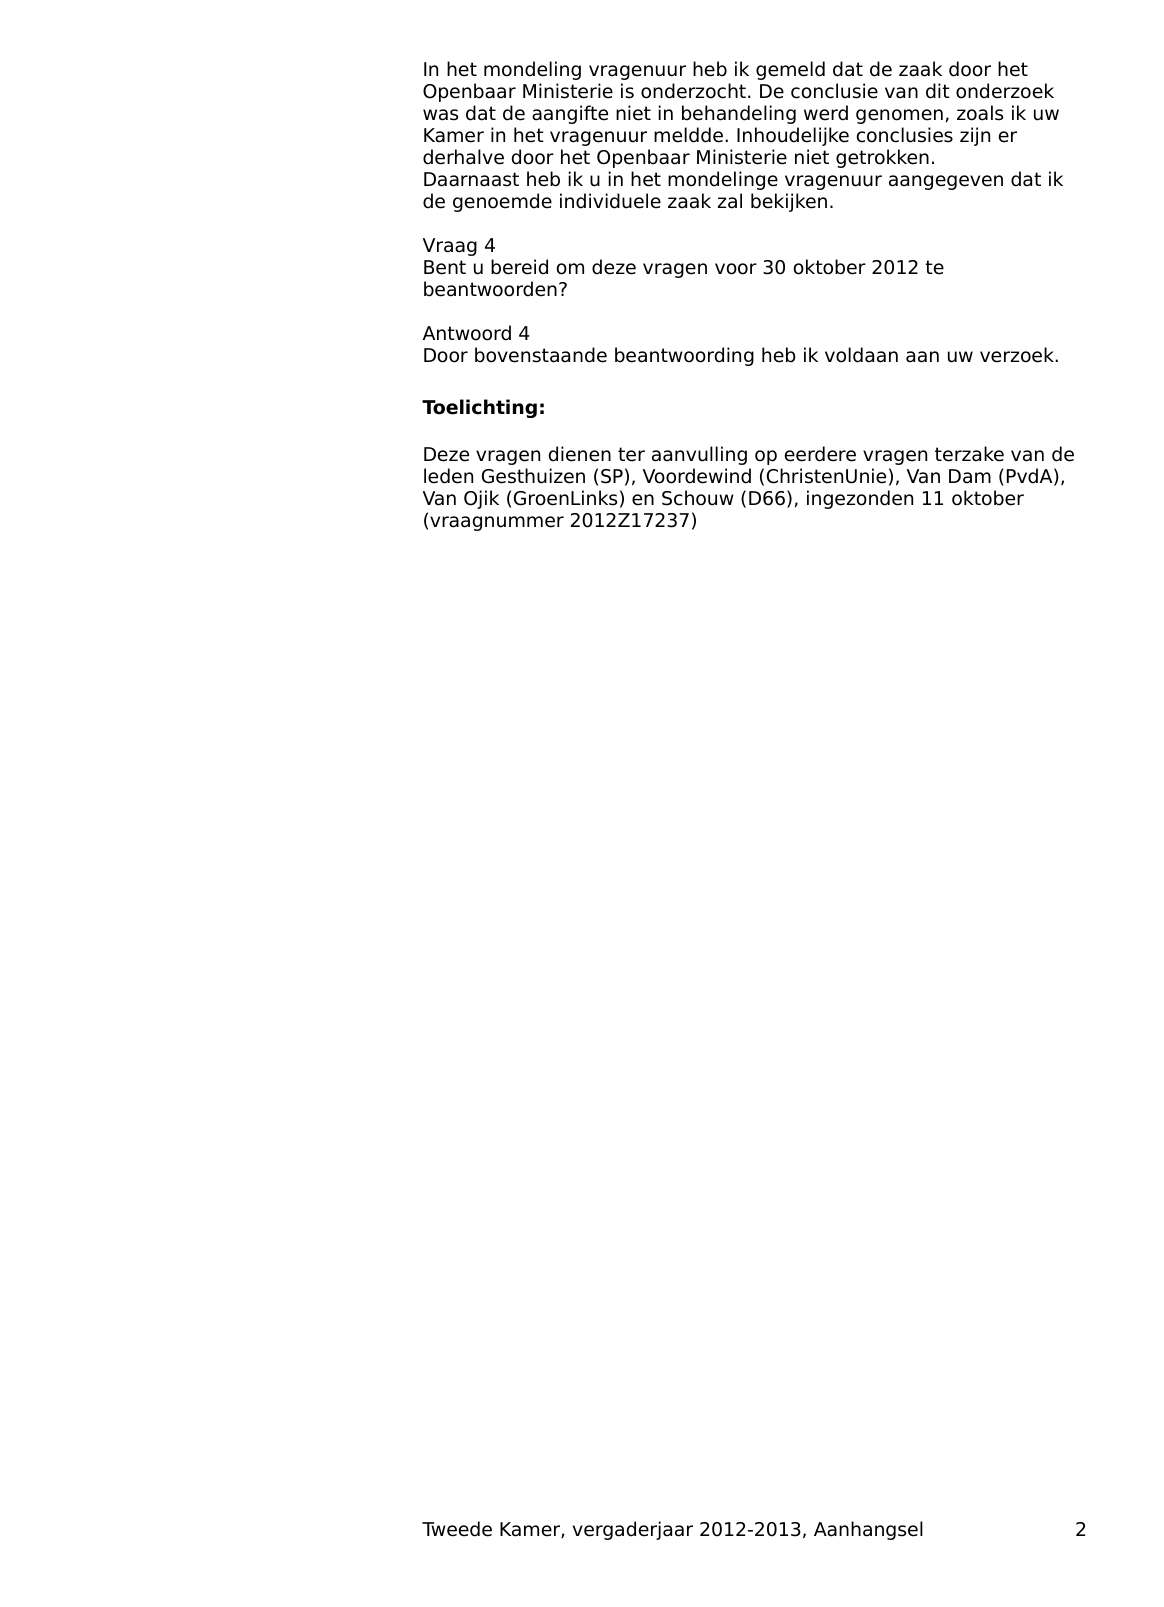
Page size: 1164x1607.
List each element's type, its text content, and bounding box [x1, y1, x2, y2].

subtitle Toelichting: [422, 397, 1087, 419]
text Antwoord 4 [422, 323, 1087, 345]
text In het mondeling vragenuur heb ik gemeld dat de zaak door het Openbaar Ministerie is onderzocht. De conclusie van dit onderzoek was dat de aangifte niet in behandeling werd genomen, zoals ik uw Kamer in het vragenuur meldde. Inhoudelijke conclusies zijn er derhalve door het Openbaar Ministerie niet getrokken. [422, 59, 1087, 169]
text Door bovenstaande beantwoording heb ik voldaan aan uw verzoek. [422, 345, 1087, 367]
text Deze vragen dienen ter aanvulling op eerdere vragen terzake van de leden Gesthuizen (SP), Voordewind (ChristenUnie), Van Dam (PvdA), Van Ojik (GroenLinks) en Schouw (D66), ingezonden 11 oktober (vraagnummer 2012Z17237) [422, 444, 1087, 532]
text Daarnaast heb ik u in het mondelinge vragenuur aangegeven dat ik de genoemde individuele zaak zal bekijken. [422, 169, 1087, 213]
text Vraag 4 [422, 235, 1087, 257]
text Bent u bereid om deze vragen voor 30 oktober 2012 te beantwoorden? [422, 257, 1087, 301]
